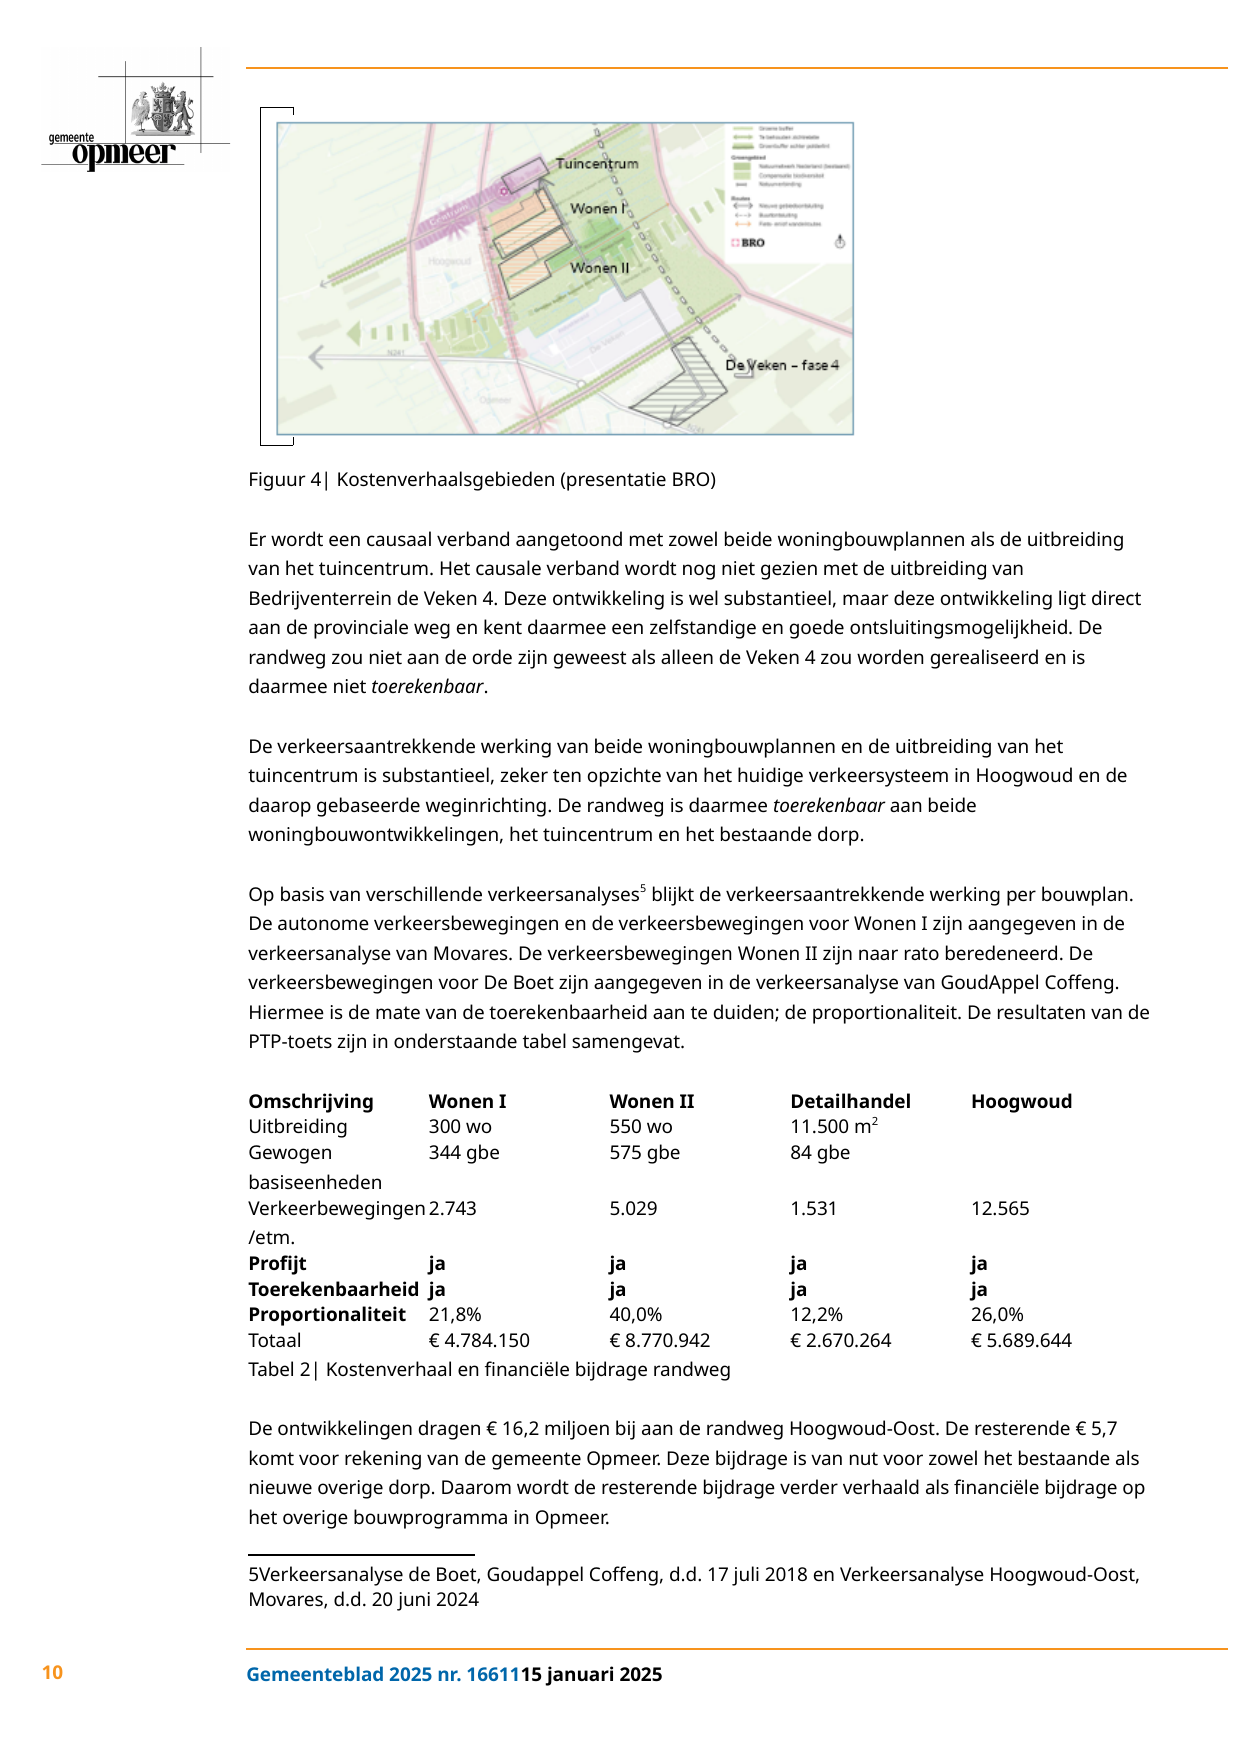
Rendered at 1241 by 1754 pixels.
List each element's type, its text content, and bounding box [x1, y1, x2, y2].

text De verkeersaantrekkende werking van beide woningbouwplannen en de uitbreiding van het tuincentrum is substantieel, zeker ten opzichte van het huidige verkeersysteem in Hoogwoud en de daarop gebaseerde weginrichting. De randweg is daarmee toerekenbaar aan beide woningbouwontwikkelingen, het tuincentrum en het bestaande dorp. [248, 733, 1152, 847]
table_cell ja [971, 1276, 1152, 1301]
picture [41, 47, 231, 172]
table_cell 12.565 [971, 1195, 1152, 1250]
table_cell 12,2% [790, 1301, 971, 1327]
table_cell Profijt [248, 1250, 429, 1276]
text Verkeersanalyse de Boet, Goudappel Coffeng, d.d. 17 juli 2018 en Verkeersanalyse Hoogwoud-Oost, Movares, d.d. 20 juni 2024 [248, 1561, 1152, 1612]
table_cell ja [429, 1276, 609, 1301]
table_cell ja [790, 1250, 971, 1276]
table_cell 344 gbe [429, 1139, 609, 1195]
text De ontwikkelingen dragen € 16,2 miljoen bij aan de randweg Hoogwoud-Oost. De resterende € 5,7 komt voor rekening van de gemeente Opmeer. Deze bijdrage is van nut voor zowel het bestaande als nieuwe overige dorp. Daarom wordt de resterende bijdrage verder verhaald als financiële bijdrage op het overige bouwprogramma in Opmeer. [248, 1415, 1152, 1530]
table_cell € 2.670.264 [790, 1327, 971, 1353]
table_header Wonen II [609, 1088, 790, 1114]
table_header Omschrijving [248, 1088, 429, 1114]
table_cell ja [429, 1250, 609, 1276]
table_cell [971, 1139, 1152, 1195]
table_cell [971, 1114, 1152, 1139]
table_cell ja [609, 1276, 790, 1301]
table_header Wonen I [429, 1088, 609, 1114]
table_cell 21,8% [429, 1301, 609, 1327]
table_cell Gewogen basiseenheden [248, 1139, 429, 1195]
text Tabel 2| Kostenverhaal en financiële bijdrage randweg [248, 1356, 1152, 1382]
table_cell Proportionaliteit [248, 1301, 429, 1327]
table_cell € 8.770.942 [609, 1327, 790, 1353]
table_cell 300 wo [429, 1114, 609, 1139]
table_cell ja [609, 1250, 790, 1276]
table_header Detailhandel [790, 1088, 971, 1114]
table_cell Totaal [248, 1327, 429, 1353]
table_cell € 5.689.644 [971, 1327, 1152, 1353]
table_cell 1.531 [790, 1195, 971, 1250]
table_cell 26,0% [971, 1301, 1152, 1327]
table_cell Toerekenbaarheid [248, 1276, 429, 1301]
table_cell 550 wo [609, 1114, 790, 1139]
text Figuur 4| Kostenverhaalsgebieden (presentatie BRO) [248, 467, 1152, 492]
table_cell Verkeerbewegingen/etm. [248, 1195, 429, 1250]
table_cell 575 gbe [609, 1139, 790, 1195]
picture [268, 115, 860, 437]
table_header Hoogwoud [971, 1088, 1152, 1114]
text Op basis van verschillende verkeersanalyses blijkt de verkeersaantrekkende werking per bouwplan. De autonome verkeersbewegingen en de verkeersbewegingen voor Wonen I zijn aangegeven in de verkeersanalyse van Movares. De verkeersbewegingen Wonen II zijn naar rato beredeneerd. De verkeersbewegingen voor De Boet zijn aangegeven in de verkeersanalyse van GoudAppel Coffeng. Hiermee is de mate van de toerekenbaarheid aan te duiden; de proportionaliteit. De resultaten van de PTP-toets zijn in onderstaande tabel samengevat. [248, 881, 1152, 1054]
table_cell 40,0% [609, 1301, 790, 1327]
table_cell 5.029 [609, 1195, 790, 1250]
table_cell 11.500 m2 [790, 1114, 971, 1139]
table_cell ja [790, 1276, 971, 1301]
table_cell € 4.784.150 [429, 1327, 609, 1353]
table_cell Uitbreiding [248, 1114, 429, 1139]
table_cell 2.743 [429, 1195, 609, 1250]
table_cell ja [971, 1250, 1152, 1276]
text Er wordt een causaal verband aangetoond met zowel beide woningbouwplannen als de uitbreiding van het tuincentrum. Het causale verband wordt nog niet gezien met de uitbreiding van Bedrijventerrein de Veken 4. Deze ontwikkeling is wel substantieel, maar deze ontwikkeling ligt direct aan de provinciale weg en kent daarmee een zelfstandige en goede ontsluitingsmogelijkheid. De randweg zou niet aan de orde zijn geweest als alleen de Veken 4 zou worden gerealiseerd en is daarmee niet toerekenbaar. [248, 526, 1152, 699]
table_cell 84 gbe [790, 1139, 971, 1195]
